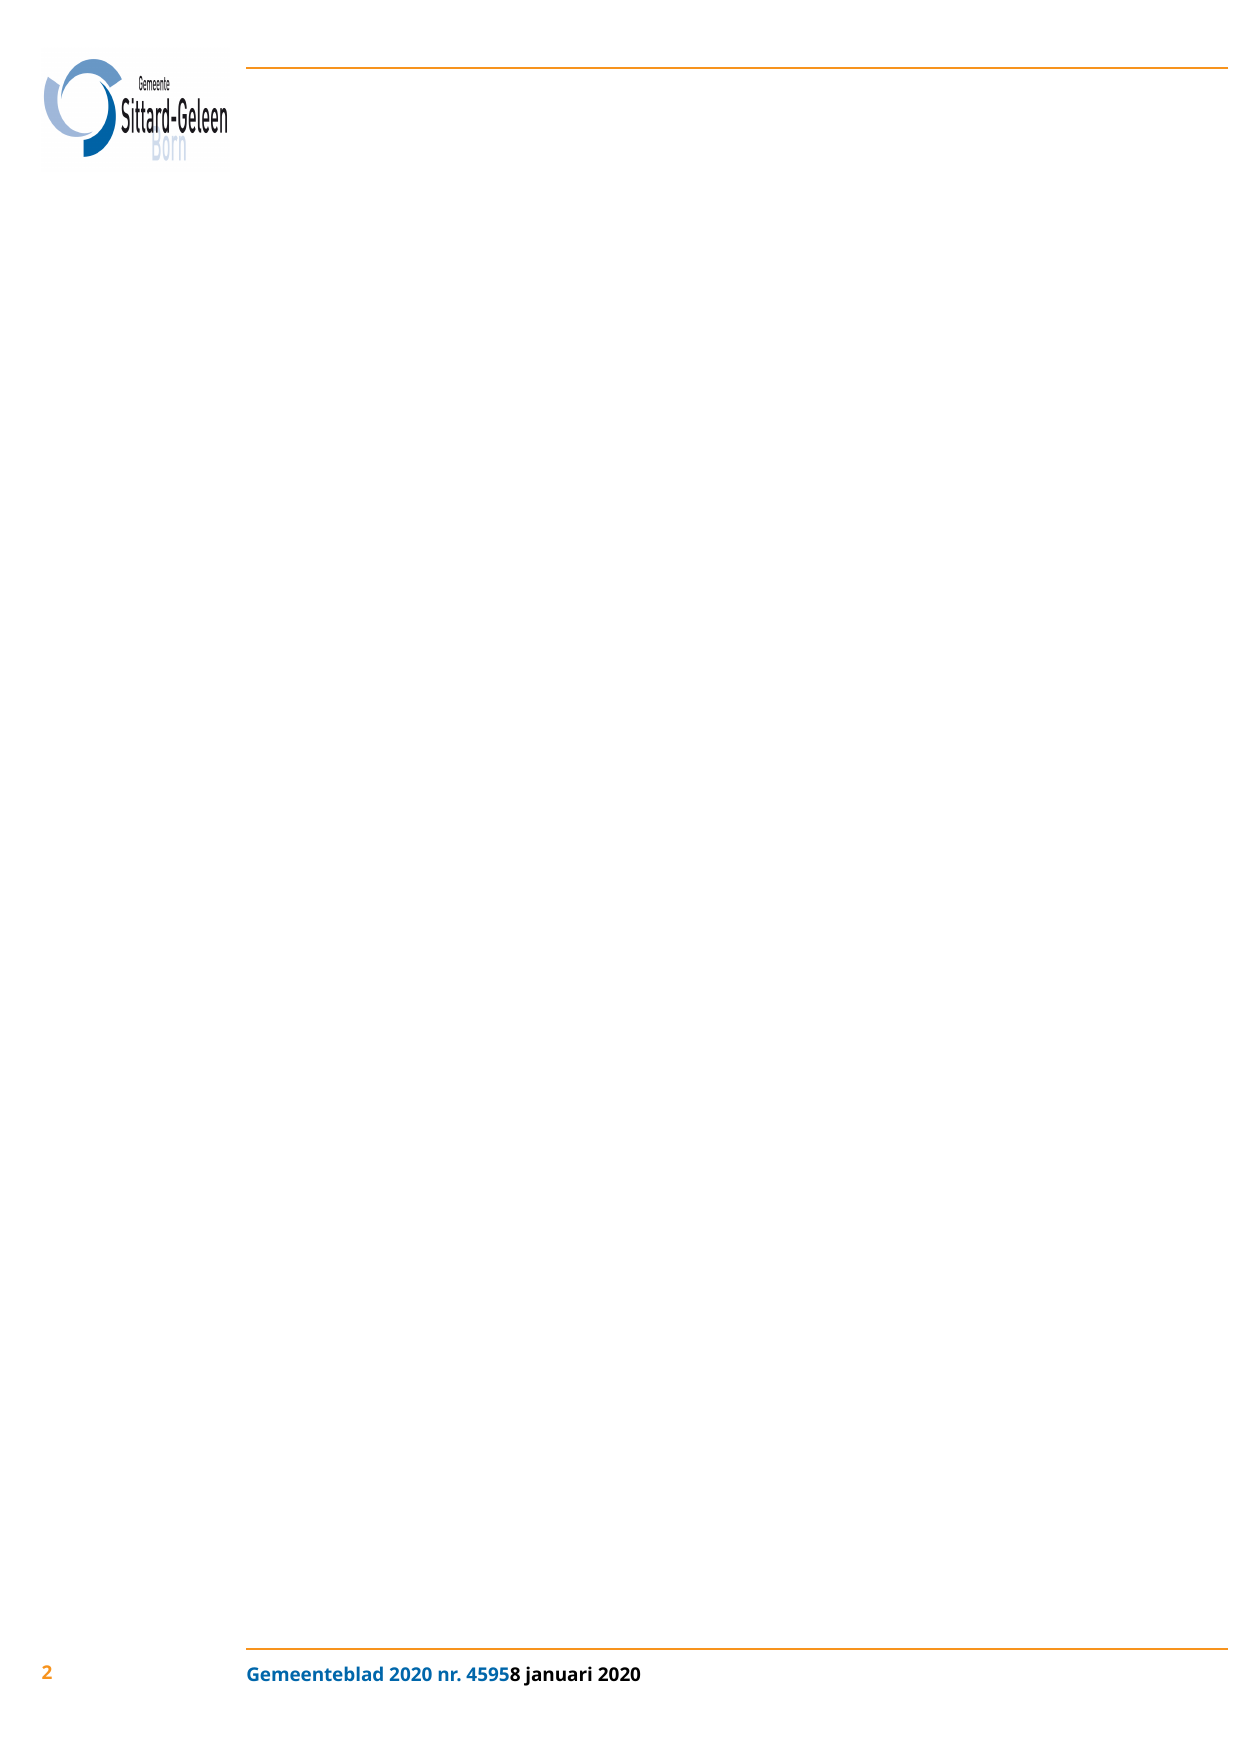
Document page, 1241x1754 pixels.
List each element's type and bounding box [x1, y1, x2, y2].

picture [41, 47, 231, 172]
